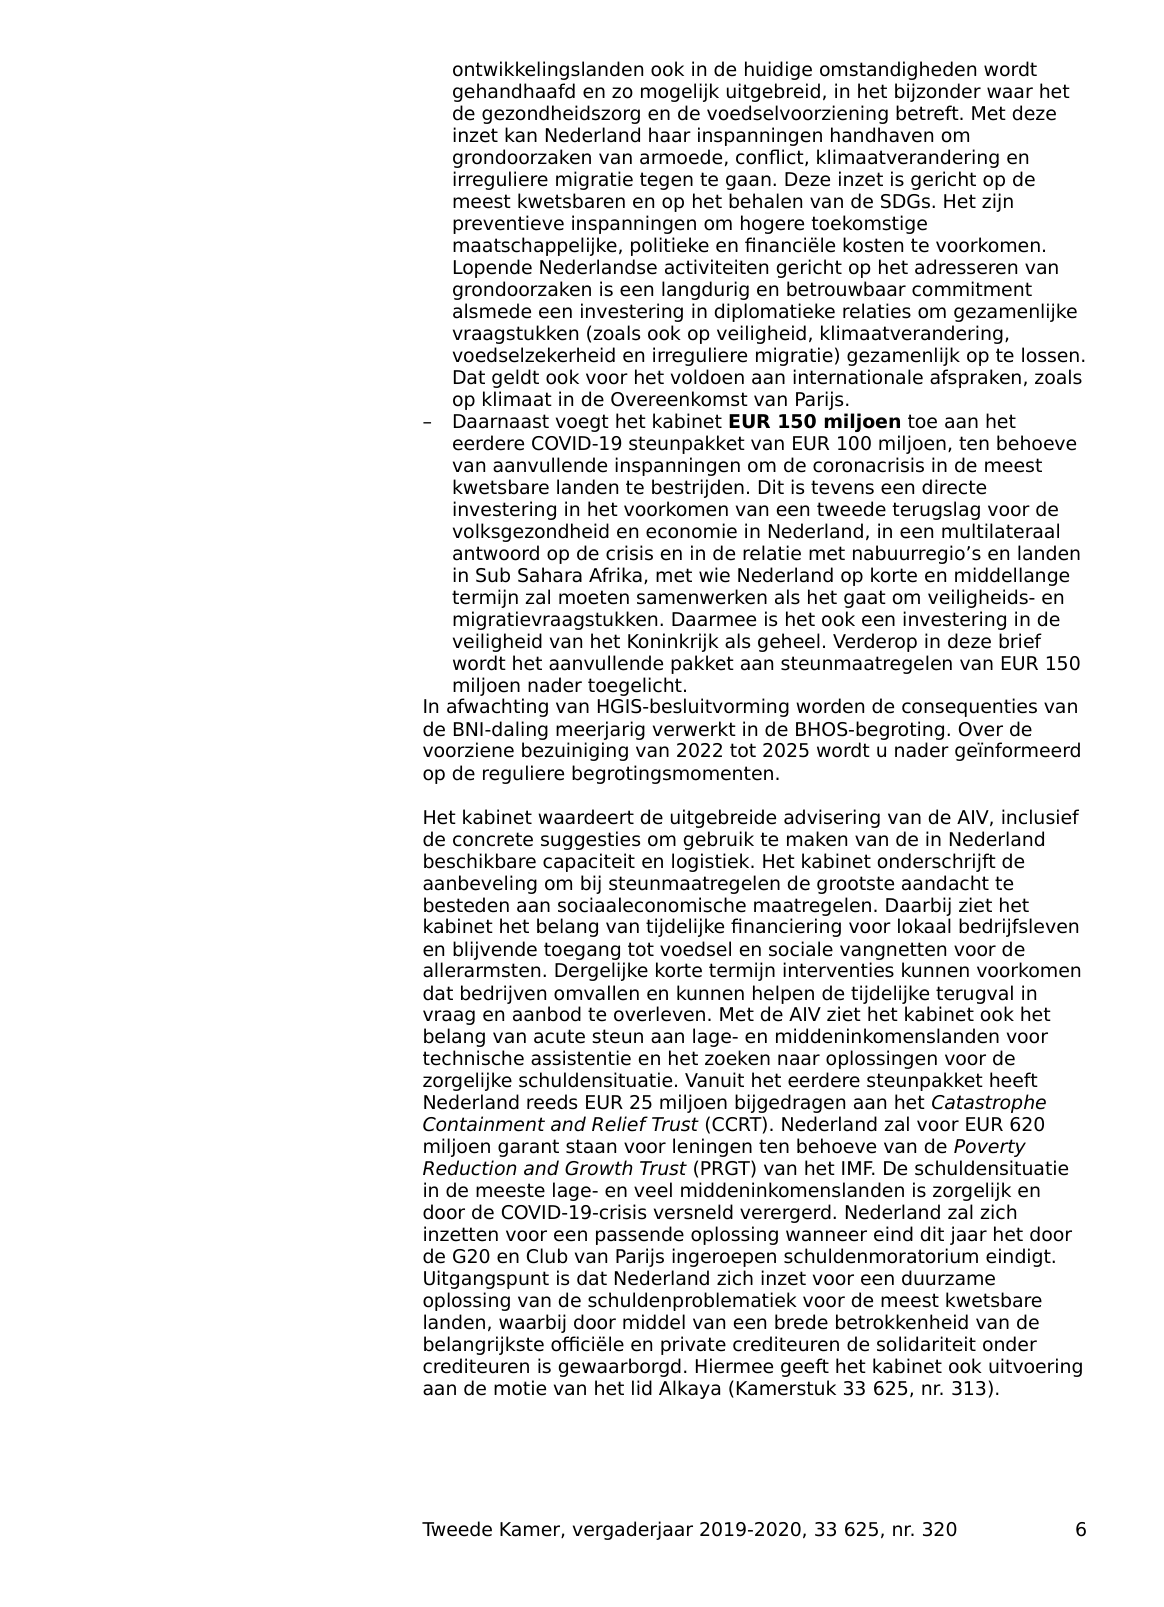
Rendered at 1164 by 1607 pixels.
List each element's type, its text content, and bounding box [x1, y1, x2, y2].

text – Daarnaast voegt het kabinet EUR 150 miljoen toe aan het eerdere COVID-19 steunpakket van EUR 100 miljoen, ten behoeve van aanvullende inspanningen om de coronacrisis in de meest kwetsbare landen te bestrijden. Dit is tevens een directe investering in het voorkomen van een tweede terugslag voor de volksgezondheid en economie in Nederland, in een multilateraal antwoord op de crisis en in de relatie met nabuurregio’s en landen in Sub Sahara Afrika, met wie Nederland op korte en middellange termijn zal moeten samenwerken als het gaat om veiligheids- en migratievraagstukken. Daarmee is het ook een investering in de veiligheid van het Koninkrijk als geheel. Verderop in deze brief wordt het aanvullende pakket aan steunmaatregelen van EUR 150 miljoen nader toegelicht. [422, 411, 1087, 696]
text In afwachting van HGIS-besluitvorming worden de consequenties van de BNI-daling meerjarig verwerkt in de BHOS-begroting. Over de voorziene bezuiniging van 2022 tot 2025 wordt u nader geïnformeerd op de reguliere begrotingsmomenten. [422, 696, 1087, 784]
text Het kabinet waardeert de uitgebreide advisering van de AIV, inclusief de concrete suggesties om gebruik te maken van de in Nederland beschikbare capaciteit en logistiek. Het kabinet onderschrijft de aanbeveling om bij steunmaatregelen de grootste aandacht te besteden aan sociaaleconomische maatregelen. Daarbij ziet het kabinet het belang van tijdelijke financiering voor lokaal bedrijfsleven en blijvende toegang tot voedsel en sociale vangnetten voor de allerarmsten. Dergelijke korte termijn interventies kunnen voorkomen dat bedrijven omvallen en kunnen helpen de tijdelijke terugval in vraag en aanbod te overleven. Met de AIV ziet het kabinet ook het belang van acute steun aan lage- en middeninkomenslanden voor technische assistentie en het zoeken naar oplossingen voor de zorgelijke schuldensituatie. Vanuit het eerdere steunpakket heeft Nederland reeds EUR 25 miljoen bijgedragen aan het Catastrophe Containment and Relief Trust (CCRT). Nederland zal voor EUR 620 miljoen garant staan voor leningen ten behoeve van de Poverty Reduction and Growth Trust (PRGT) van het IMF. De schuldensituatie in de meeste lage- en veel middeninkomenslanden is zorgelijk en door de COVID-19-crisis versneld verergerd. Nederland zal zich inzetten voor een passende oplossing wanneer eind dit jaar het door de G20 en Club van Parijs ingeroepen schuldenmoratorium eindigt. Uitgangspunt is dat Nederland zich inzet voor een duurzame oplossing van de schuldenproblematiek voor de meest kwetsbare landen, waarbij door middel van een brede betrokkenheid van de belangrijkste officiële en private crediteuren de solidariteit onder crediteuren is gewaarborgd. Hiermee geeft het kabinet ook uitvoering aan de motie van het lid Alkaya (Kamerstuk 33 625, nr. 313). [422, 807, 1087, 1400]
text ontwikkelingslanden ook in de huidige omstandigheden wordt gehandhaafd en zo mogelijk uitgebreid, in het bijzonder waar het de gezondheidszorg en de voedselvoorziening betreft. Met deze inzet kan Nederland haar inspanningen handhaven om grondoorzaken van armoede, conflict, klimaatverandering en irreguliere migratie tegen te gaan. Deze inzet is gericht op de meest kwetsbaren en op het behalen van de SDGs. Het zijn preventieve inspanningen om hogere toekomstige maatschappelijke, politieke en financiële kosten te voorkomen. Lopende Nederlandse activiteiten gericht op het adresseren van grondoorzaken is een langdurig en betrouwbaar commitment alsmede een investering in diplomatieke relaties om gezamenlijke vraagstukken (zoals ook op veiligheid, klimaatverandering, voedselzekerheid en irreguliere migratie) gezamenlijk op te lossen. Dat geldt ook voor het voldoen aan internationale afspraken, zoals op klimaat in de Overeenkomst van Parijs. [422, 59, 1087, 411]
